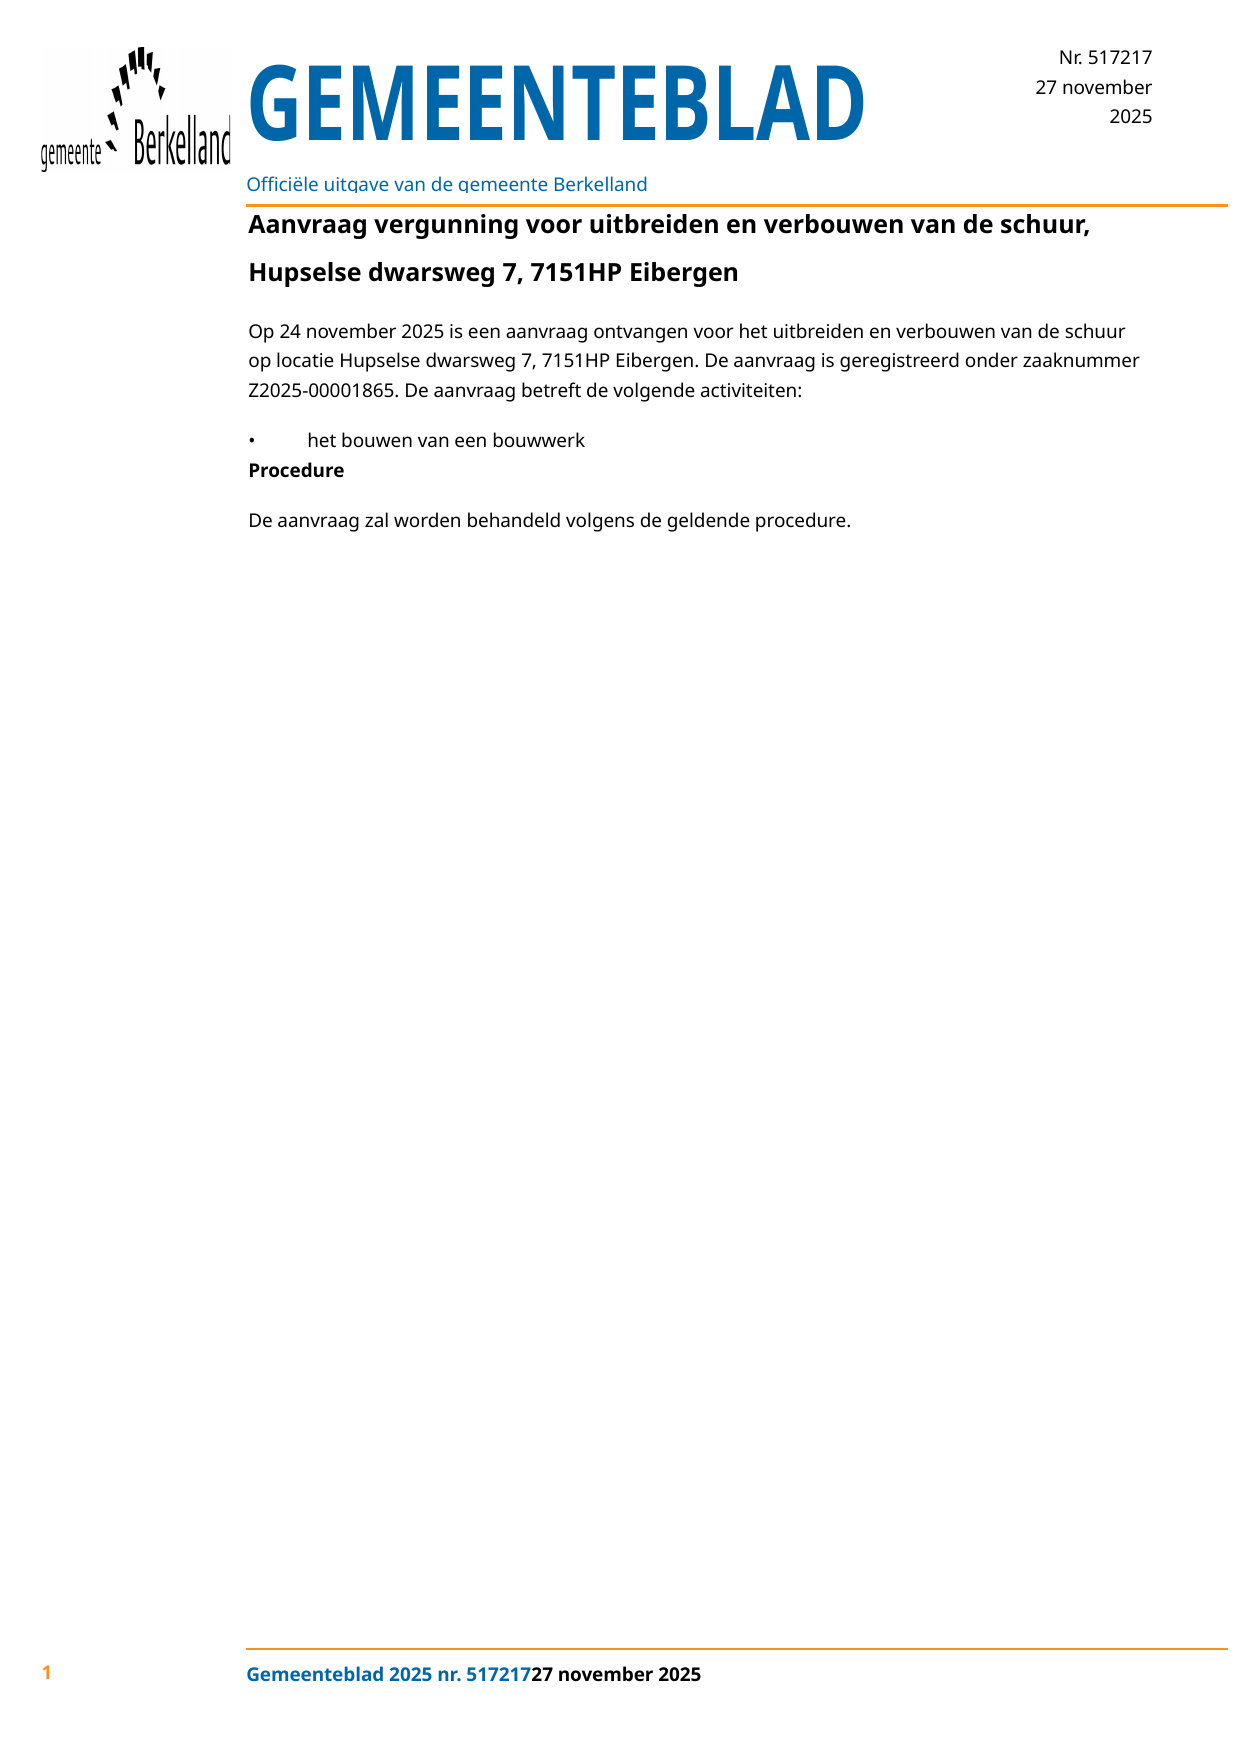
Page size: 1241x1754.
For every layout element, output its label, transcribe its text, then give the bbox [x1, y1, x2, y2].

text Aanvraag vergunning voor uitbreiden en verbouwen van de schuur, Hupselse dwarsweg 7, 7151HP Eibergen [248, 207, 1152, 288]
text Op 24 november 2025 is een aanvraag ontvangen voor het uitbreiden en verbouwen van de schuur op locatie Hupselse dwarsweg 7, 7151HP Eibergen. De aanvraag is geregistreerd onder zaaknummer Z2025-00001865. De aanvraag betreft de volgende activiteiten: [248, 318, 1152, 403]
list het bouwen van een bouwwerk [248, 427, 1152, 453]
text De aanvraag zal worden behandeld volgens de geldende procedure. [248, 507, 1152, 533]
picture [41, 47, 231, 172]
text Procedure [248, 457, 1152, 483]
